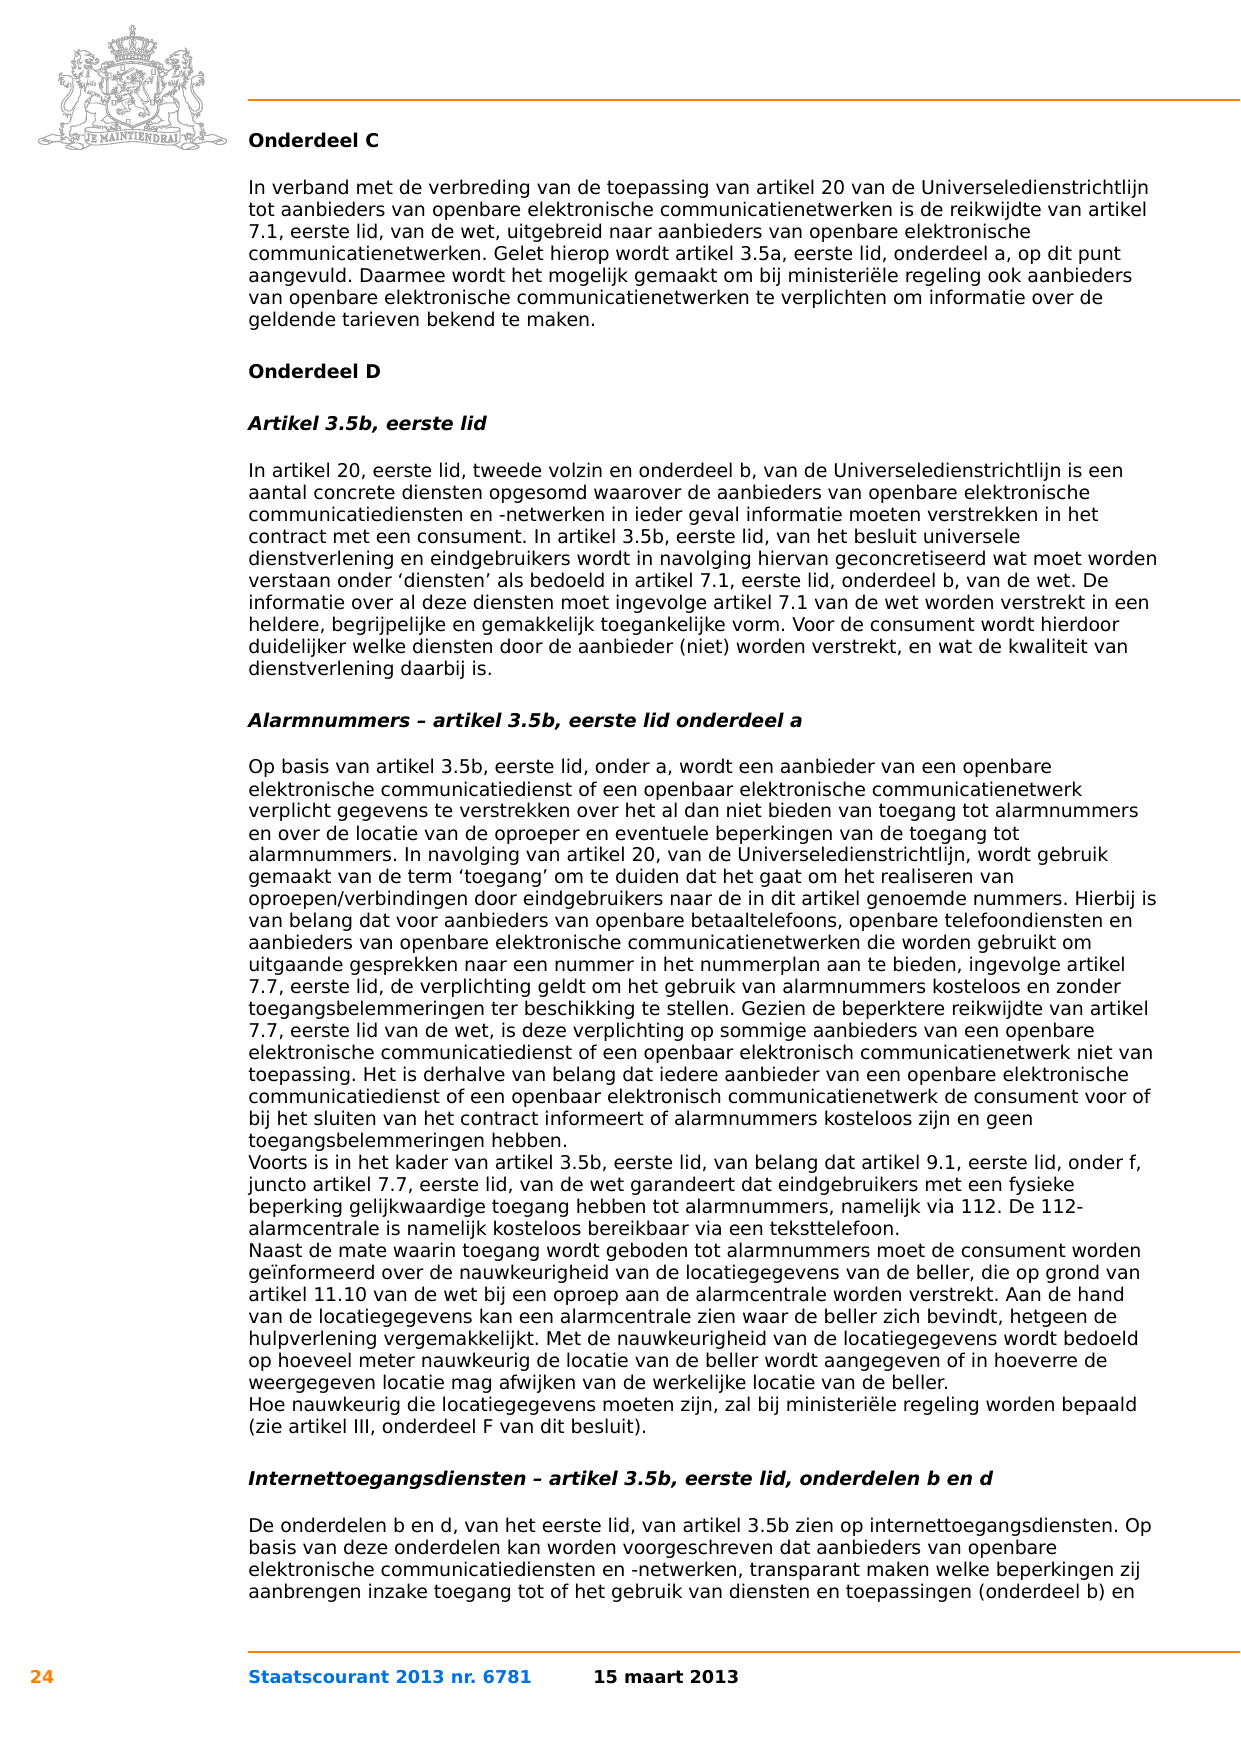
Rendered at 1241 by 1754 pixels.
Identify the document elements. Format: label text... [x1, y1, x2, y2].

subtitle Internettoegangsdiensten – artikel 3.5b, eerste lid, onderdelen b en d [248, 1468, 1163, 1490]
subtitle Alarmnummers – artikel 3.5b, eerste lid onderdeel a [248, 709, 1163, 731]
text In verband met de verbreding van de toepassing van artikel 20 van de Universeledienstrichtlijn tot aanbieders van openbare elektronische communicatienetwerken is de reikwijdte van artikel 7.1, eerste lid, van de wet, uitgebreid naar aanbieders van openbare elektronische communicatienetwerken. Gelet hierop wordt artikel 3.5a, eerste lid, onderdeel a, op dit punt aangevuld. Daarmee wordt het mogelijk gemaakt om bij ministeriële regeling ook aanbieders van openbare elektronische communicatienetwerken te verplichten om informatie over de geldende tarieven bekend te maken. [248, 177, 1163, 331]
text Hoe nauwkeurig die locatiegegevens moeten zijn, zal bij ministeriële regeling worden bepaald (zie artikel III, onderdeel F van dit besluit). [248, 1394, 1163, 1438]
text In artikel 20, eerste lid, tweede volzin en onderdeel b, van de Universeledienstrichtlijn is een aantal concrete diensten opgesomd waarover de aanbieders van openbare elektronische communicatiediensten en -netwerken in ieder geval informatie moeten verstrekken in het contract met een consument. In artikel 3.5b, eerste lid, van het besluit universele dienstverlening en eindgebruikers wordt in navolging hiervan geconcretiseerd wat moet worden verstaan onder ‘diensten’ als bedoeld in artikel 7.1, eerste lid, onderdeel b, van de wet. De informatie over al deze diensten moet ingevolge artikel 7.1 van de wet worden verstrekt in een heldere, begrijpelijke en gemakkelijk toegankelijke vorm. Voor de consument wordt hierdoor duidelijker welke diensten door de aanbieder (niet) worden verstrekt, en wat de kwaliteit van dienstverlening daarbij is. [248, 460, 1163, 679]
text Voorts is in het kader van artikel 3.5b, eerste lid, van belang dat artikel 9.1, eerste lid, onder f, juncto artikel 7.7, eerste lid, van de wet garandeert dat eindgebruikers met een fysieke beperking gelijkwaardige toegang hebben tot alarmnummers, namelijk via 112. De 112-alarmcentrale is namelijk kosteloos bereikbaar via een teksttelefoon. [248, 1152, 1163, 1240]
subtitle Onderdeel C [248, 130, 1163, 152]
subtitle Onderdeel D [248, 361, 1163, 383]
text Naast de mate waarin toegang wordt geboden tot alarmnummers moet de consument worden geïnformeerd over de nauwkeurigheid van de locatiegegevens van de beller, die op grond van artikel 11.10 van de wet bij een oproep aan de alarmcentrale worden verstrekt. Aan de hand van de locatiegegevens kan een alarmcentrale zien waar de beller zich bevindt, hetgeen de hulpverlening vergemakkelijkt. Met de nauwkeurigheid van de locatiegegevens wordt bedoeld op hoeveel meter nauwkeurig de locatie van de beller wordt aangegeven of in hoeverre de weergegeven locatie mag afwijken van de werkelijke locatie van de beller. [248, 1240, 1163, 1394]
subtitle Artikel 3.5b, eerste lid [248, 413, 1163, 435]
text De onderdelen b en d, van het eerste lid, van artikel 3.5b zien op internettoegangsdiensten. Op basis van deze onderdelen kan worden voorgeschreven dat aanbieders van openbare elektronische communicatiediensten en -netwerken, transparant maken welke beperkingen zij aanbrengen inzake toegang tot of het gebruik van diensten en toepassingen (onderdeel b) en [248, 1515, 1163, 1603]
picture [38, 25, 227, 150]
text Op basis van artikel 3.5b, eerste lid, onder a, wordt een aanbieder van een openbare elektronische communicatiedienst of een openbaar elektronische communicatienetwerk verplicht gegevens te verstrekken over het al dan niet bieden van toegang tot alarmnummers en over de locatie van de oproeper en eventuele beperkingen van de toegang tot alarmnummers. In navolging van artikel 20, van de Universeledienstrichtlijn, wordt gebruik gemaakt van de term ‘toegang’ om te duiden dat het gaat om het realiseren van oproepen/verbindingen door eindgebruikers naar de in dit artikel genoemde nummers. Hierbij is van belang dat voor aanbieders van openbare betaaltelefoons, openbare telefoondiensten en aanbieders van openbare elektronische communicatienetwerken die worden gebruikt om uitgaande gesprekken naar een nummer in het nummerplan aan te bieden, ingevolge artikel 7.7, eerste lid, de verplichting geldt om het gebruik van alarmnummers kosteloos en zonder toegangsbelemmeringen ter beschikking te stellen. Gezien de beperktere reikwijdte van artikel 7.7, eerste lid van de wet, is deze verplichting op sommige aanbieders van een openbare elektronische communicatiedienst of een openbaar elektronisch communicatienetwerk niet van toepassing. Het is derhalve van belang dat iedere aanbieder van een openbare elektronische communicatiedienst of een openbaar elektronisch communicatienetwerk de consument voor of bij het sluiten van het contract informeert of alarmnummers kosteloos zijn en geen toegangsbelemmeringen hebben. [248, 756, 1163, 1152]
